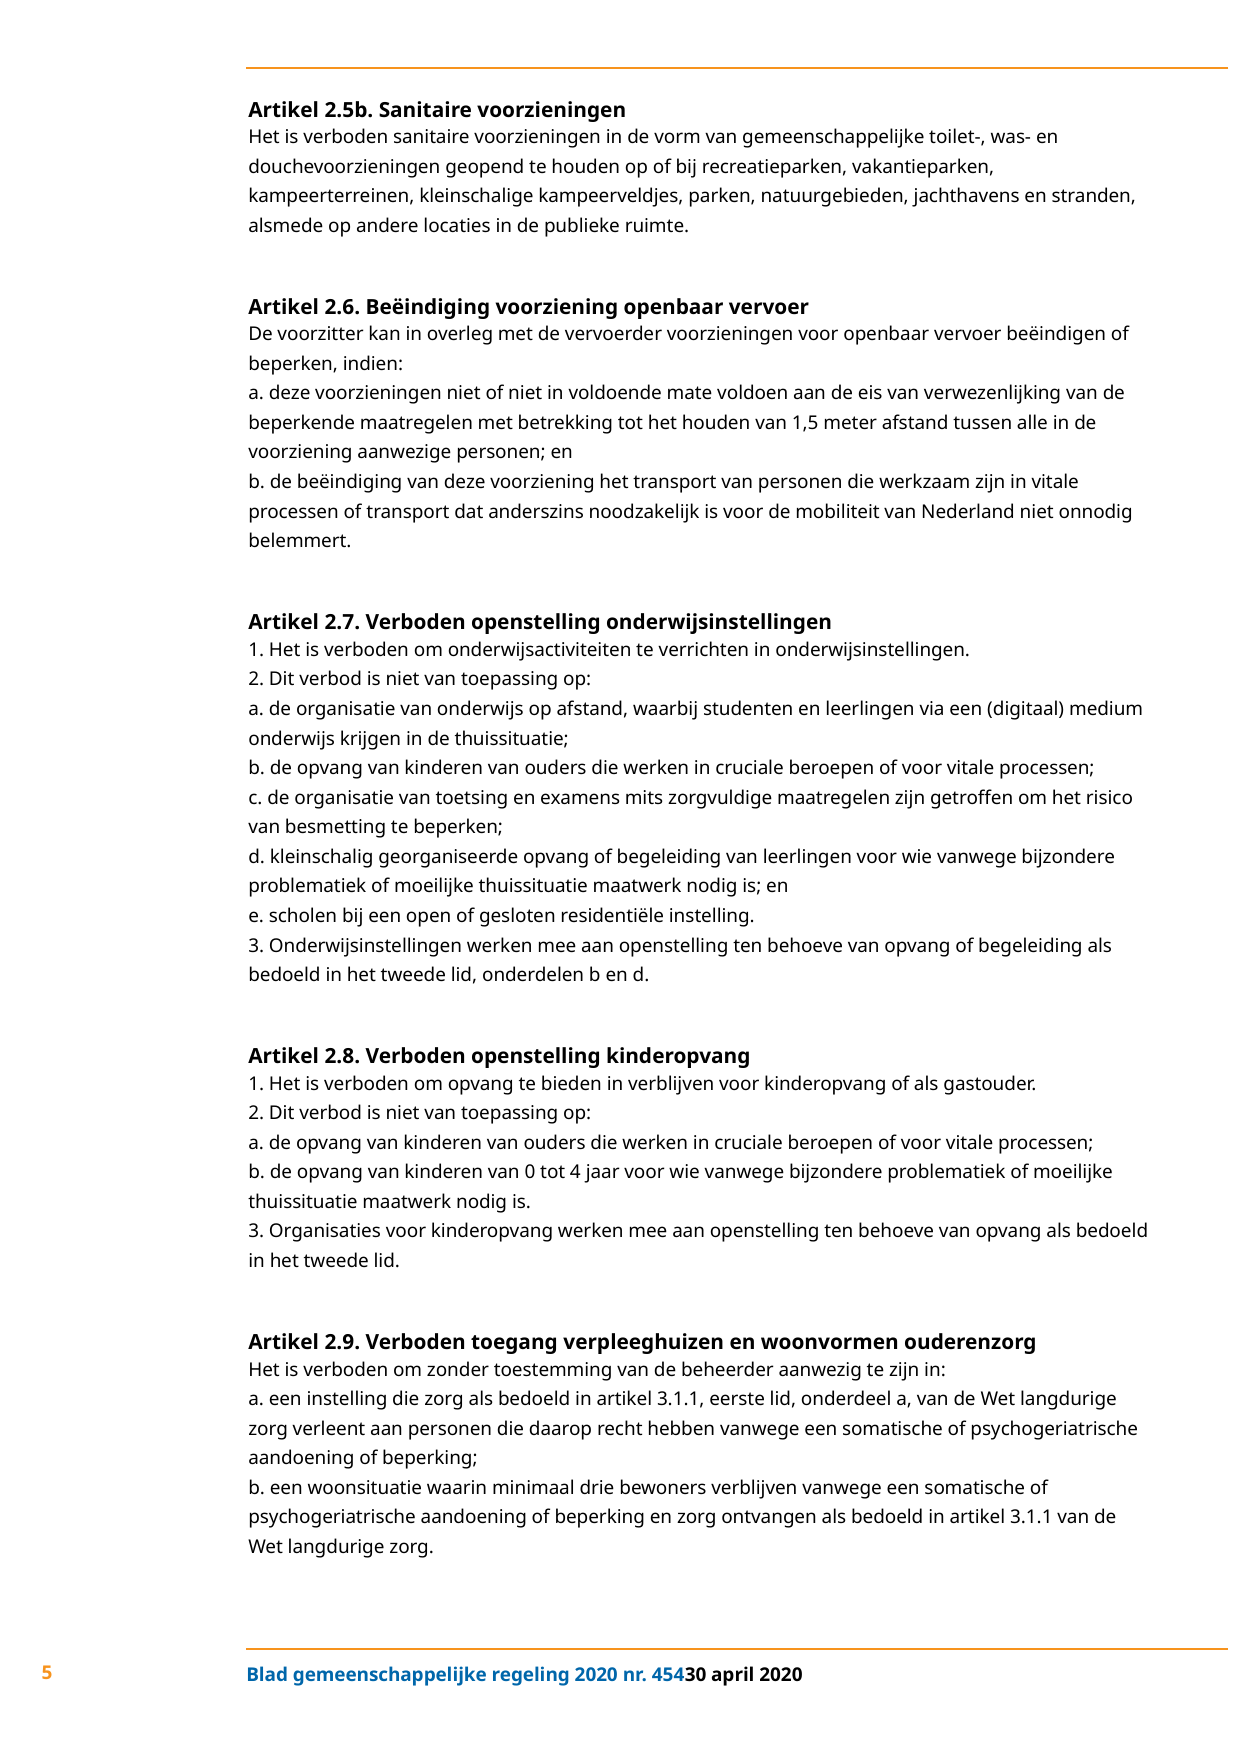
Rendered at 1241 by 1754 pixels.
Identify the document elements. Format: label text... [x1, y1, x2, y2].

text Artikel 2.5b. Sanitaire voorzieningen [248, 95, 1152, 123]
text b. de opvang van kinderen van 0 tot 4 jaar voor wie vanwege bijzondere problematiek of moeilijke thuissituatie maatwerk nodig is. [248, 1158, 1152, 1214]
text Artikel 2.9. Verboden toegang verpleeghuizen en woonvormen ouderenzorg [248, 1327, 1152, 1356]
text b. de beëindiging van deze voorziening het transport van personen die werkzaam zijn in vitale processen of transport dat anderszins noodzakelijk is voor de mobiliteit van Nederland niet onnodig belemmert. [248, 468, 1152, 553]
text a. deze voorzieningen niet of niet in voldoende mate voldoen aan de eis van verwezenlijking van de beperkende maatregelen met betrekking tot het houden van 1,5 meter afstand tussen alle in de voorziening aanwezige personen; en [248, 379, 1152, 464]
text b. de opvang van kinderen van ouders die werken in cruciale beroepen of voor vitale processen; [248, 754, 1152, 780]
text 3. Organisaties voor kinderopvang werken mee aan openstelling ten behoeve van opvang als bedoeld in het tweede lid. [248, 1218, 1152, 1273]
text a. de opvang van kinderen van ouders die werken in cruciale beroepen of voor vitale processen; [248, 1129, 1152, 1155]
text 1. Het is verboden om onderwijsactiviteiten te verrichten in onderwijsinstellingen. [248, 636, 1152, 662]
text Het is verboden sanitaire voorzieningen in de vorm van gemeenschappelijke toilet-, was- en douchevoorzieningen geopend te houden op of bij recreatieparken, vakantieparken, kampeerterreinen, kleinschalige kampeerveldjes, parken, natuurgebieden, jachthavens en stranden, alsmede op andere locaties in de publieke ruimte. [248, 123, 1152, 238]
text 2. Dit verbod is niet van toepassing op: [248, 1099, 1152, 1125]
text c. de organisatie van toetsing en examens mits zorgvuldige maatregelen zijn getroffen om het risico van besmetting te beperken; [248, 784, 1152, 839]
text 1. Het is verboden om opvang te bieden in verblijven voor kinderopvang of als gastouder. [248, 1070, 1152, 1096]
text a. een instelling die zorg als bedoeld in artikel 3.1.1, eerste lid, onderdeel a, van de Wet langdurige zorg verleent aan personen die daarop recht hebben vanwege een somatische of psychogeriatrische aandoening of beperking; [248, 1385, 1152, 1470]
text Artikel 2.7. Verboden openstelling onderwijsinstellingen [248, 607, 1152, 636]
text a. de organisatie van onderwijs op afstand, waarbij studenten en leerlingen via een (digitaal) medium onderwijs krijgen in de thuissituatie; [248, 695, 1152, 750]
picture [41, 47, 231, 172]
text De voorzitter kan in overleg met de vervoerder voorzieningen voor openbaar vervoer beëindigen of beperken, indien: [248, 320, 1152, 376]
text e. scholen bij een open of gesloten residentiële instelling. [248, 902, 1152, 928]
text Het is verboden om zonder toestemming van de beheerder aanwezig te zijn in: [248, 1356, 1152, 1381]
text Artikel 2.6. Beëindiging voorziening openbaar vervoer [248, 292, 1152, 320]
text b. een woonsituatie waarin minimaal drie bewoners verblijven vanwege een somatische of psychogeriatrische aandoening of beperking en zorg ontvangen als bedoeld in artikel 3.1.1 van de Wet langdurige zorg. [248, 1474, 1152, 1559]
text Artikel 2.8. Verboden openstelling kinderopvang [248, 1041, 1152, 1070]
text 3. Onderwijsinstellingen werken mee aan openstelling ten behoeve van opvang of begeleiding als bedoeld in het tweede lid, onderdelen b en d. [248, 932, 1152, 987]
text 2. Dit verbod is niet van toepassing op: [248, 666, 1152, 691]
text d. kleinschalig georganiseerde opvang of begeleiding van leerlingen voor wie vanwege bijzondere problematiek of moeilijke thuissituatie maatwerk nodig is; en [248, 843, 1152, 898]
